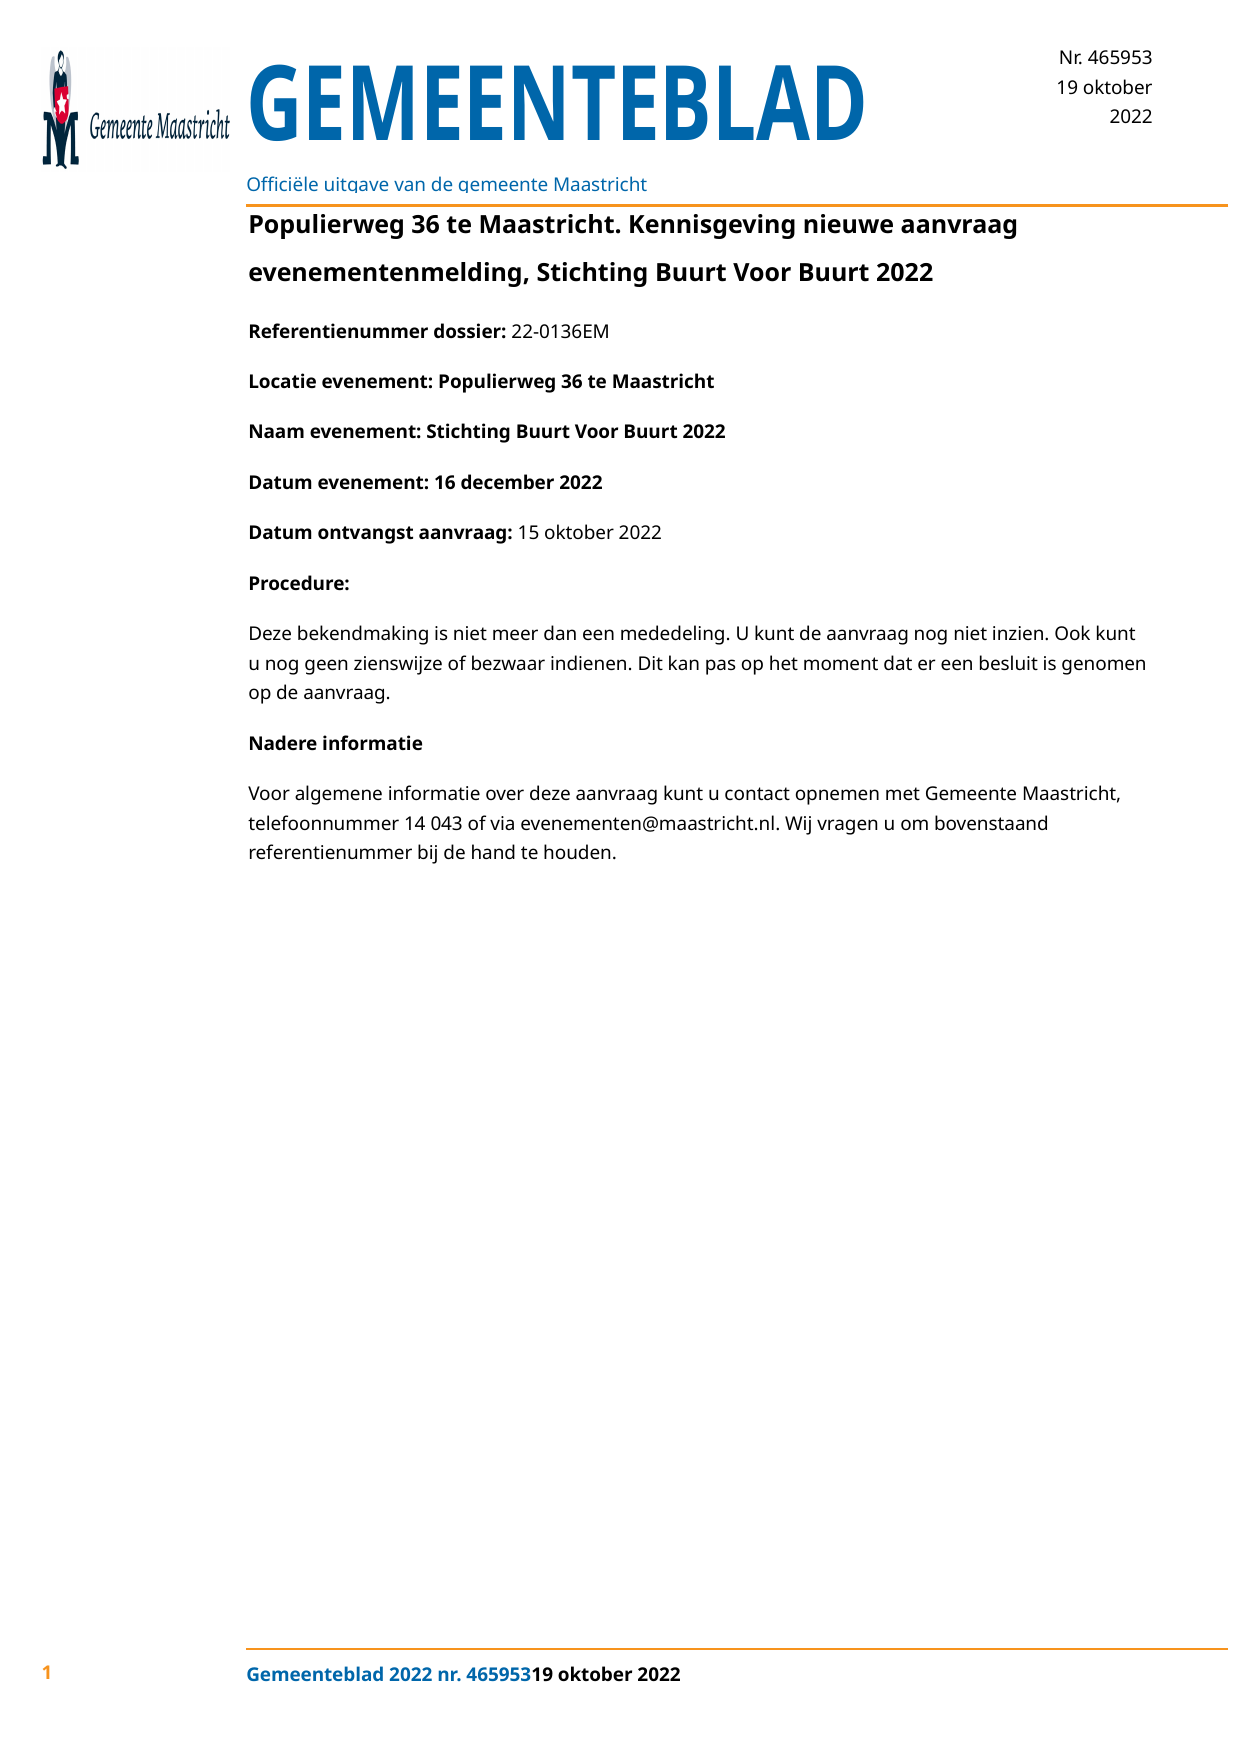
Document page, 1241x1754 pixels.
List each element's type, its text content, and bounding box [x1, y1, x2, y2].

text Deze bekendmaking is niet meer dan een mededeling. U kunt de aanvraag nog niet inzien. Ook kunt u nog geen zienswijze of bezwaar indienen. Dit kan pas op het moment dat er een besluit is genomen op de aanvraag. [248, 620, 1152, 705]
text Procedure: [248, 570, 1152, 596]
text Datum evenement: 16 december 2022 [248, 469, 1152, 495]
text Populierweg 36 te Maastricht. Kennisgeving nieuwe aanvraag evenementenmelding, Stichting Buurt Voor Buurt 2022 [248, 207, 1152, 288]
text Nadere informatie [248, 730, 1152, 756]
picture [41, 47, 231, 172]
text Datum ontvangst aanvraag: 15 oktober 2022 [248, 519, 1152, 545]
text Referentienummer dossier: 22-0136EM [248, 318, 1152, 344]
text Locatie evenement: Populierweg 36 te Maastricht [248, 368, 1152, 394]
text Voor algemene informatie over deze aanvraag kunt u contact opnemen met Gemeente Maastricht, telefoonnummer 14 043 of via evenementen@maastricht.nl. Wij vragen u om bovenstaand referentienummer bij de hand te houden. [248, 780, 1152, 865]
text Naam evenement: Stichting Buurt Voor Buurt 2022 [248, 419, 1152, 444]
